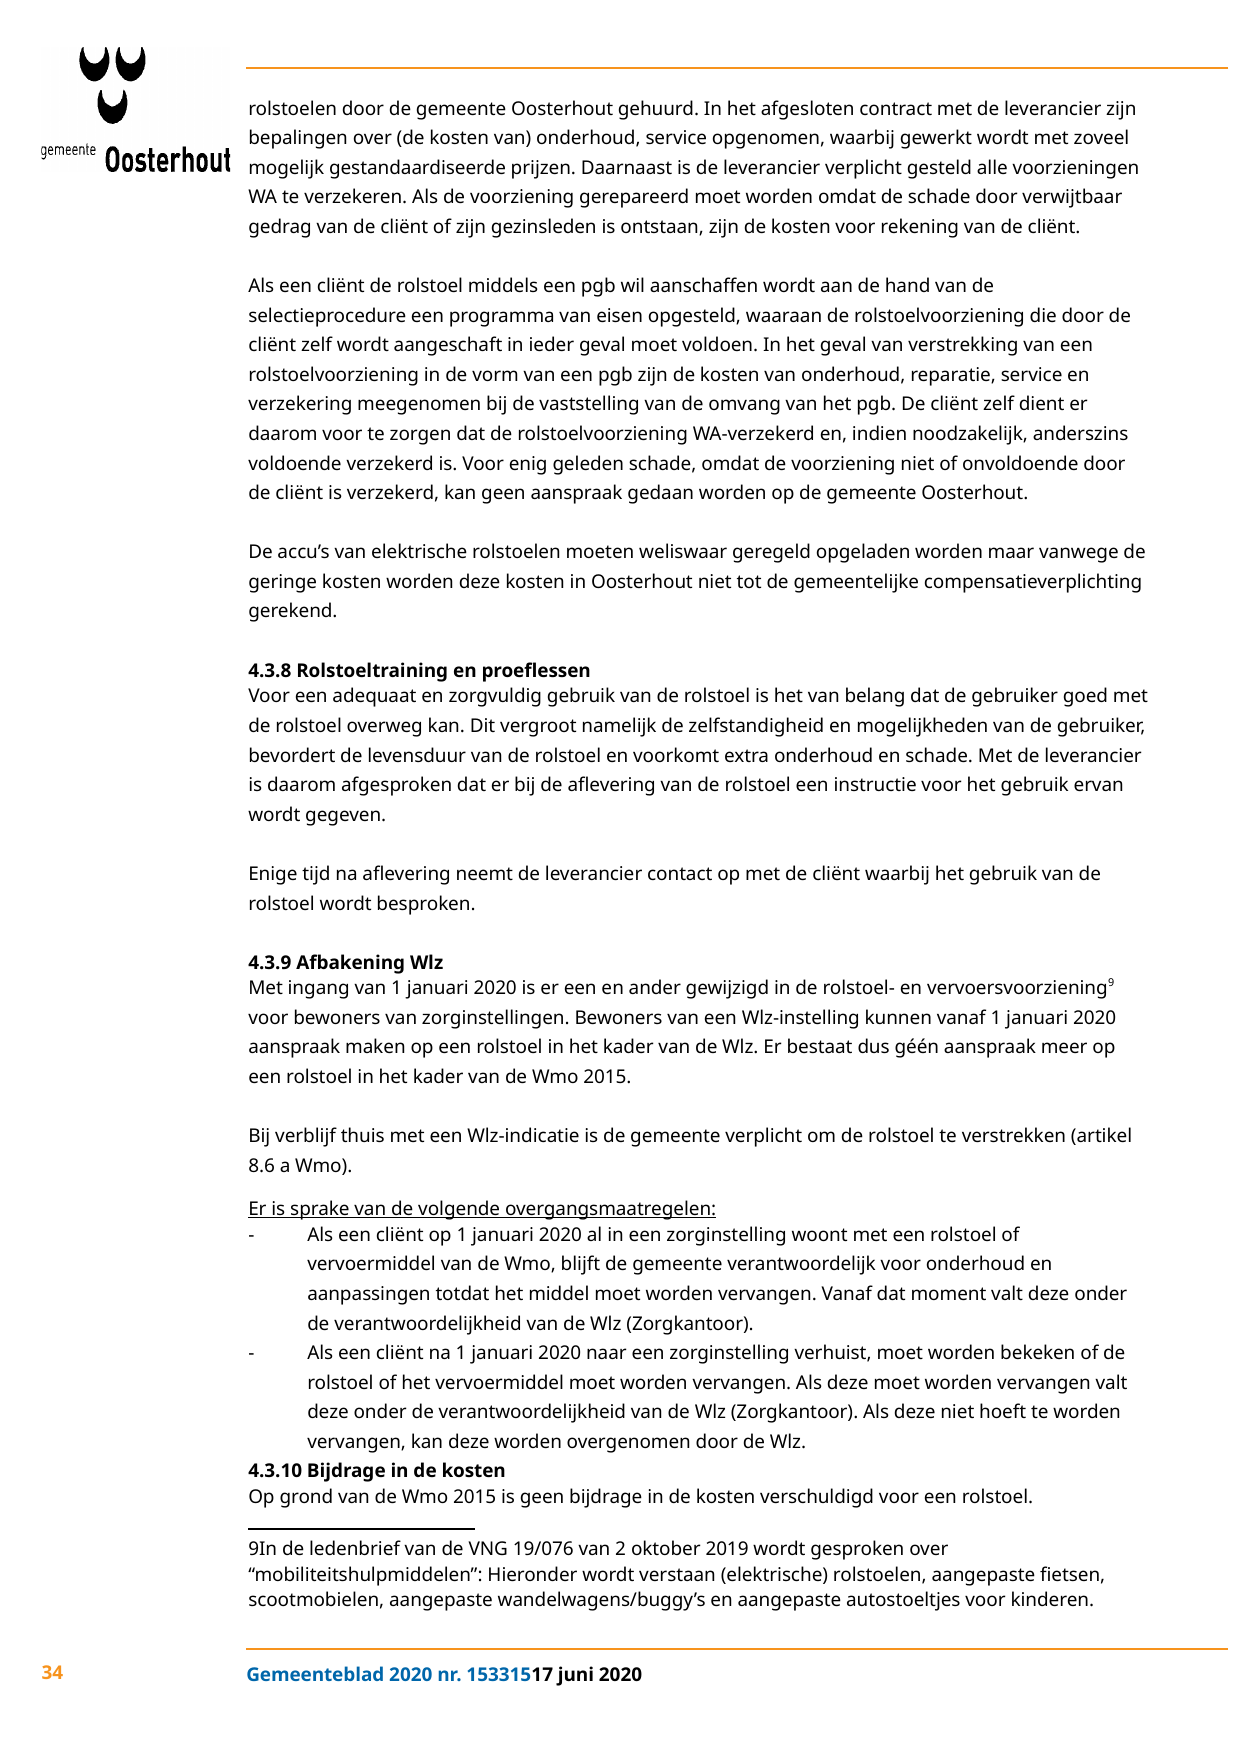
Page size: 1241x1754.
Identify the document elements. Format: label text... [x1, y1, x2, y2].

text In de ledenbrief van de VNG 19/076 van 2 oktober 2019 wordt gesproken over “mobiliteitshulpmiddelen”: Hieronder wordt verstaan (elektrische) rolstoelen, aangepaste fietsen, scootmobielen, aangepaste wandelwagens/buggy’s en aangepaste autostoeltjes voor kinderen. [248, 1535, 1152, 1612]
list Als een cliënt na 1 januari 2020 naar een zorginstelling verhuist, moet worden bekeken of de rolstoel of het vervoermiddel moet worden vervangen. Als deze moet worden vervangen valt deze onder de verantwoordelijkheid van de Wlz (Zorgkantoor). Als deze niet hoeft te worden vervangen, kan deze worden overgenomen door de Wlz. [248, 1339, 1152, 1454]
text De accu’s van elektrische rolstoelen moeten weliswaar geregeld opgeladen worden maar vanwege de geringe kosten worden deze kosten in Oosterhout niet tot de gemeentelijke compensatieverplichting gerekend. [248, 538, 1152, 623]
text Met ingang van 1 januari 2020 is er een en ander gewijzigd in de rolstoel- en vervoersvoorziening voor bewoners van zorginstellingen. Bewoners van een Wlz-instelling kunnen vanaf 1 januari 2020 aanspraak maken op een rolstoel in het kader van de Wlz. Er bestaat dus géén aanspraak meer op een rolstoel in het kader van de Wmo 2015. [248, 974, 1152, 1089]
text Als een cliënt de rolstoel middels een pgb wil aanschaffen wordt aan de hand van de selectieprocedure een programma van eisen opgesteld, waaraan de rolstoelvoorziening die door de cliënt zelf wordt aangeschaft in ieder geval moet voldoen. In het geval van verstrekking van een rolstoelvoorziening in de vorm van een pgb zijn de kosten van onderhoud, reparatie, service en verzekering meegenomen bij de vaststelling van de omvang van het pgb. De cliënt zelf dient er daarom voor te zorgen dat de rolstoelvoorziening WA-verzekerd en, indien noodzakelijk, anderszins voldoende verzekerd is. Voor enig geleden schade, omdat de voorziening niet of onvoldoende door de cliënt is verzekerd, kan geen aanspraak gedaan worden op de gemeente Oosterhout. [248, 272, 1152, 505]
text Op grond van de Wmo 2015 is geen bijdrage in de kosten verschuldigd voor een rolstoel. [248, 1483, 1152, 1509]
text 4.3.8 Rolstoeltraining en proeflessen [248, 657, 1152, 683]
text Bij verblijf thuis met een Wlz-indicatie is de gemeente verplicht om de rolstoel te verstrekken (artikel 8.6 a Wmo). [248, 1122, 1152, 1178]
text rolstoelen door de gemeente Oosterhout gehuurd. In het afgesloten contract met de leverancier zijn bepalingen over (de kosten van) onderhoud, service opgenomen, waarbij gewerkt wordt met zoveel mogelijk gestandaardiseerde prijzen. Daarnaast is de leverancier verplicht gesteld alle voorzieningen WA te verzekeren. Als de voorziening gerepareerd moet worden omdat de schade door verwijtbaar gedrag van de cliënt of zijn gezinsleden is ontstaan, zijn de kosten voor rekening van de cliënt. [248, 95, 1152, 239]
text Enige tijd na aflevering neemt de leverancier contact op met de cliënt waarbij het gebruik van de rolstoel wordt besproken. [248, 860, 1152, 915]
picture [41, 47, 231, 172]
text 4.3.10 Bijdrage in de kosten [248, 1458, 1152, 1483]
text Er is sprake van de volgende overgangsmaatregelen: [248, 1195, 1152, 1221]
list Als een cliënt op 1 januari 2020 al in een zorginstelling woont met een rolstoel of vervoermiddel van de Wmo, blijft de gemeente verantwoordelijk voor onderhoud en aanpassingen totdat het middel moet worden vervangen. Vanaf dat moment valt deze onder de verantwoordelijkheid van de Wlz (Zorgkantoor). [248, 1221, 1152, 1335]
text Voor een adequaat en zorgvuldig gebruik van de rolstoel is het van belang dat de gebruiker goed met de rolstoel overweg kan. Dit vergroot namelijk de zelfstandigheid en mogelijkheden van de gebruiker, bevordert de levensduur van de rolstoel en voorkomt extra onderhoud en schade. Met de leverancier is daarom afgesproken dat er bij de aflevering van de rolstoel een instructie voor het gebruik ervan wordt gegeven. [248, 683, 1152, 827]
text 4.3.9 Afbakening Wlz [248, 949, 1152, 974]
